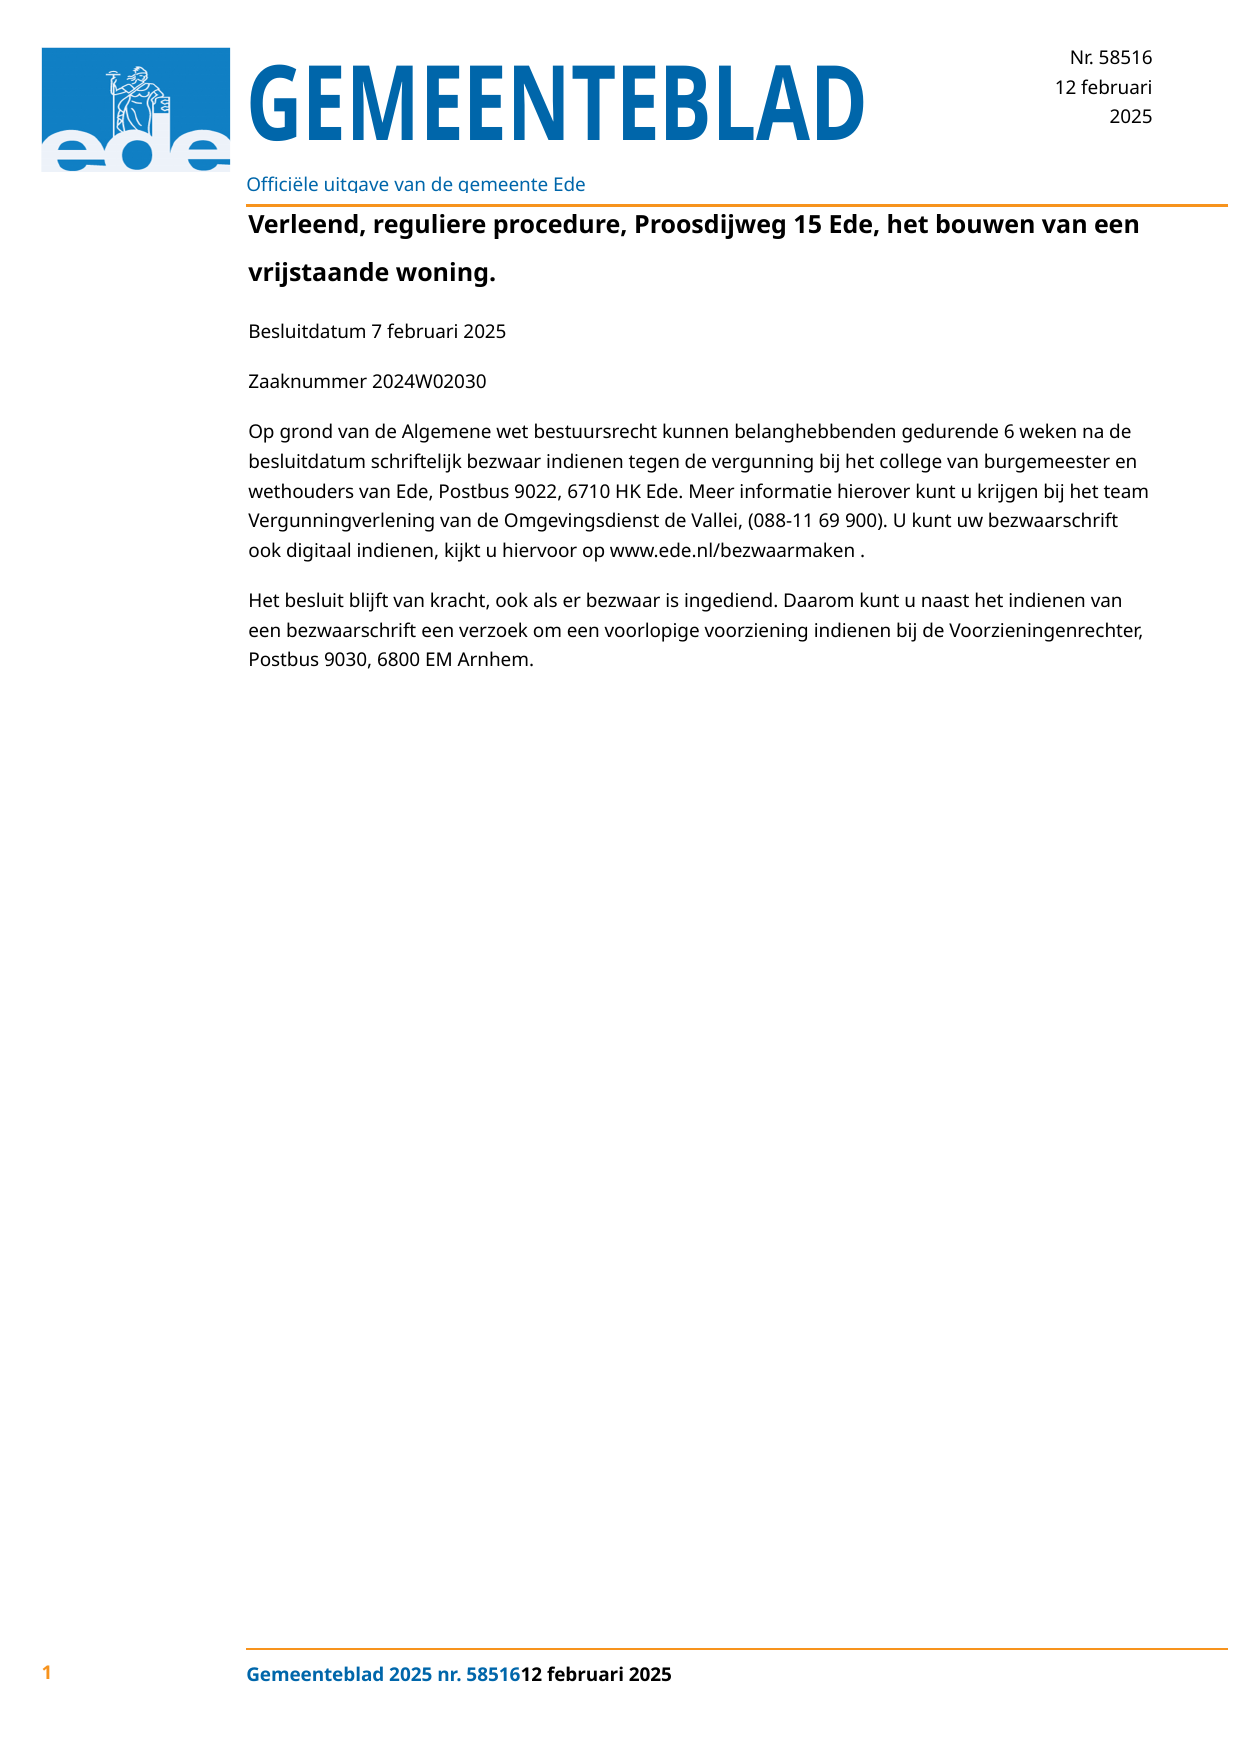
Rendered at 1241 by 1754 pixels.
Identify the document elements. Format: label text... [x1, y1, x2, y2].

text Het besluit blijft van kracht, ook als er bezwaar is ingediend. Daarom kunt u naast het indienen van een bezwaarschrift een verzoek om een voorlopige voorziening indienen bij de Voorzieningenrechter, Postbus 9030, 6800 EM Arnhem. [248, 587, 1152, 672]
text Verleend, reguliere procedure, Proosdijweg 15 Ede, het bouwen van een vrijstaande woning. [248, 207, 1152, 288]
text Besluitdatum 7 februari 2025 [248, 318, 1152, 344]
text Zaaknummer 2024W02030 [248, 368, 1152, 394]
picture [41, 47, 231, 172]
text Op grond van de Algemene wet bestuursrecht kunnen belanghebbenden gedurende 6 weken na de besluitdatum schriftelijk bezwaar indienen tegen de vergunning bij het college van burgemeester en wethouders van Ede, Postbus 9022, 6710 HK Ede. Meer informatie hierover kunt u krijgen bij het team Vergunningverlening van de Omgevingsdienst de Vallei, (088-11 69 900). U kunt uw bezwaarschrift ook digitaal indienen, kijkt u hiervoor op www.ede.nl/bezwaarmaken . [248, 419, 1152, 563]
